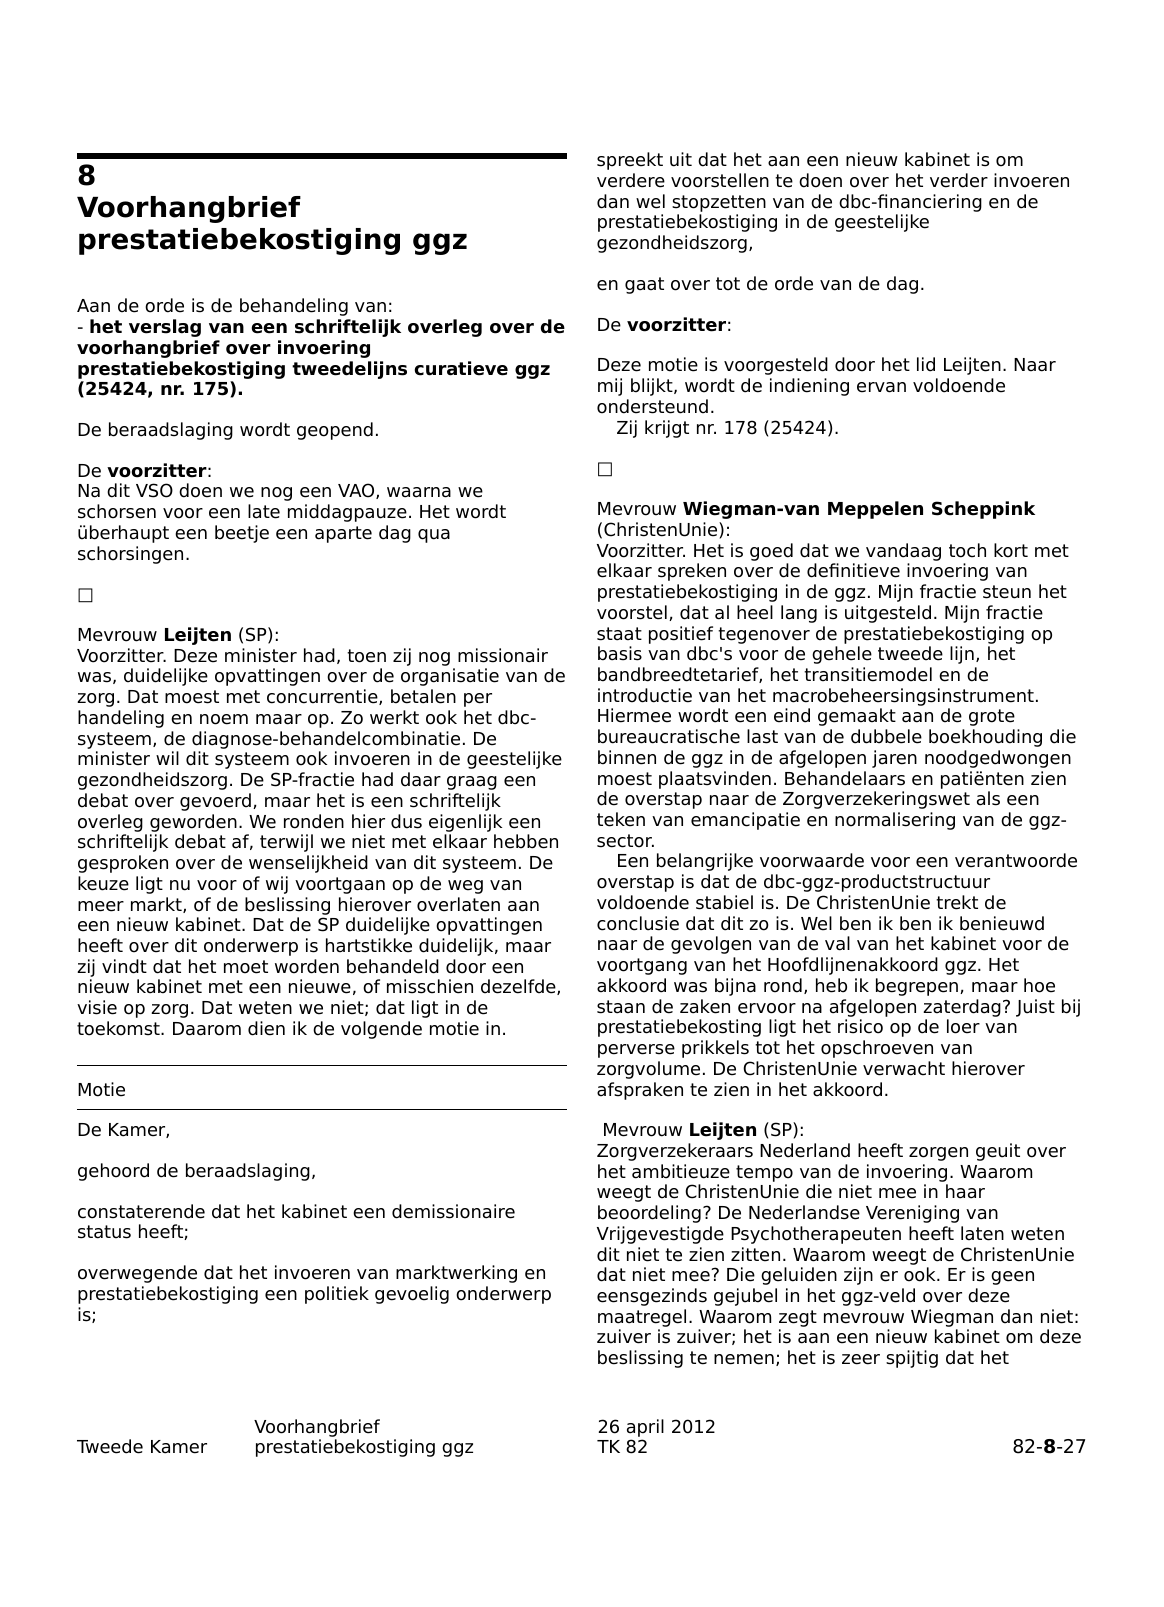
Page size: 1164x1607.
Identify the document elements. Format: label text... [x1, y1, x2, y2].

text □ [77, 584, 567, 605]
title 8 Voorhangbrief prestatiebekostiging ggz [77, 159, 567, 256]
text Mevrouw Wiegman-van Meppelen Scheppink (ChristenUnie): [596, 499, 1087, 540]
text Deze motie is voorgesteld door het lid Leijten. Naar mij blijkt, wordt de indiening ervan voldoende ondersteund. [596, 355, 1087, 417]
text □ [596, 458, 1087, 479]
text en gaat over tot de orde van de dag. [596, 274, 1087, 294]
text Een belangrijke voorwaarde voor een verantwoorde overstap is dat de dbc-ggz-productstructuur voldoende stabiel is. De ChristenUnie trekt de conclusie dat dit zo is. Wel ben ik ben ik benieuwd naar de gevolgen van de val van het kabinet voor de voortgang van het Hoofdlijnenakkoord ggz. Het akkoord was bijna rond, heb ik begrepen, maar hoe staan de zaken ervoor na afgelopen zaterdag? Juist bij prestatiebekosting ligt het risico op de loer van perverse prikkels tot het opschroeven van zorgvolume. De ChristenUnie verwacht hierover afspraken te zien in het akkoord. [596, 851, 1087, 1100]
text De beraadslaging wordt geopend. [77, 420, 567, 441]
text Voorzitter. Het is goed dat we vandaag toch kort met elkaar spreken over de definitieve invoering van prestatiebekostiging in de ggz. Mijn fractie steun het voorstel, dat al heel lang is uitgesteld. Mijn fractie staat positief tegenover de prestatiebekostiging op basis van dbc's voor de gehele tweede lijn, het bandbreedtetarief, het transitiemodel en de introductie van het macrobeheersingsinstrument. Hiermee wordt een eind gemaakt aan de grote bureaucratische last van de dubbele boekhouding die binnen de ggz in de afgelopen jaren noodgedwongen moest plaatsvinden. Behandelaars en patiënten zien de overstap naar de Zorgverzekeringswet als een teken van emancipatie en normalisering van de ggz-sector. [596, 540, 1087, 851]
text Aan de orde is de behandeling van: [77, 296, 567, 317]
text Mevrouw Leijten (SP): [596, 1120, 1087, 1141]
text Voorzitter. Deze minister had, toen zij nog missionair was, duidelijke opvattingen over de organisatie van de zorg. Dat moest met concurrentie, betalen per handeling en noem maar op. Zo werkt ook het dbc-systeem, de diagnose-behandelcombinatie. De minister wil dit systeem ook invoeren in de geestelijke gezondheidszorg. De SP-fractie had daar graag een debat over gevoerd, maar het is een schriftelijk overleg geworden. We ronden hier dus eigenlijk een schriftelijk debat af, terwijl we niet met elkaar hebben gesproken over de wenselijkheid van dit systeem. De keuze ligt nu voor of wij voortgaan op de weg van meer markt, of de beslissing hierover overlaten aan een nieuw kabinet. Dat de SP duidelijke opvattingen heeft over dit onderwerp is hartstikke duidelijk, maar zij vindt dat het moet worden behandeld door een nieuw kabinet met een nieuwe, of misschien dezelfde, visie op zorg. Dat weten we niet; dat ligt in de toekomst. Daarom dien ik de volgende motie in. [77, 646, 567, 1039]
text overwegende dat het invoeren van marktwerking en prestatiebekostiging een politiek gevoelig onderwerp is; [77, 1263, 567, 1325]
text De voorzitter: [596, 314, 1087, 335]
text spreekt uit dat het aan een nieuw kabinet is om verdere voorstellen te doen over het verder invoeren dan wel stopzetten van de dbc-financiering en de prestatiebekostiging in de geestelijke gezondheidszorg, [596, 150, 1087, 254]
text constaterende dat het kabinet een demissionaire status heeft; [77, 1202, 567, 1243]
text De voorzitter: [77, 461, 567, 481]
text Mevrouw Leijten (SP): [77, 625, 567, 646]
text De Kamer, [77, 1120, 567, 1141]
text gehoord de beraadslaging, [77, 1161, 567, 1182]
text Na dit VSO doen we nog een VAO, waarna we schorsen voor een late middagpauze. Het wordt überhaupt een beetje een aparte dag qua schorsingen. [77, 481, 567, 564]
text Zij krijgt nr. 178 (25424). [596, 417, 1087, 438]
text Motie [77, 1079, 567, 1100]
text Zorgverzekeraars Nederland heeft zorgen geuit over het ambitieuze tempo van de invoering. Waarom weegt de ChristenUnie die niet mee in haar beoordeling? De Nederlandse Vereniging van Vrijgevestigde Psychotherapeuten heeft laten weten dit niet te zien zitten. Waarom weegt de ChristenUnie dat niet mee? Die geluiden zijn er ook. Er is geen eensgezinds gejubel in het ggz-veld over deze maatregel. Waarom zegt mevrouw Wiegman dan niet: zuiver is zuiver; het is aan een nieuw kabinet om deze beslissing te nemen; het is zeer spijtig dat het [596, 1141, 1087, 1369]
text - het verslag van een schriftelijk overleg over de voorhangbrief over invoering prestatiebekostiging tweedelijns curatieve ggz (25424, nr. 175). [77, 317, 567, 400]
